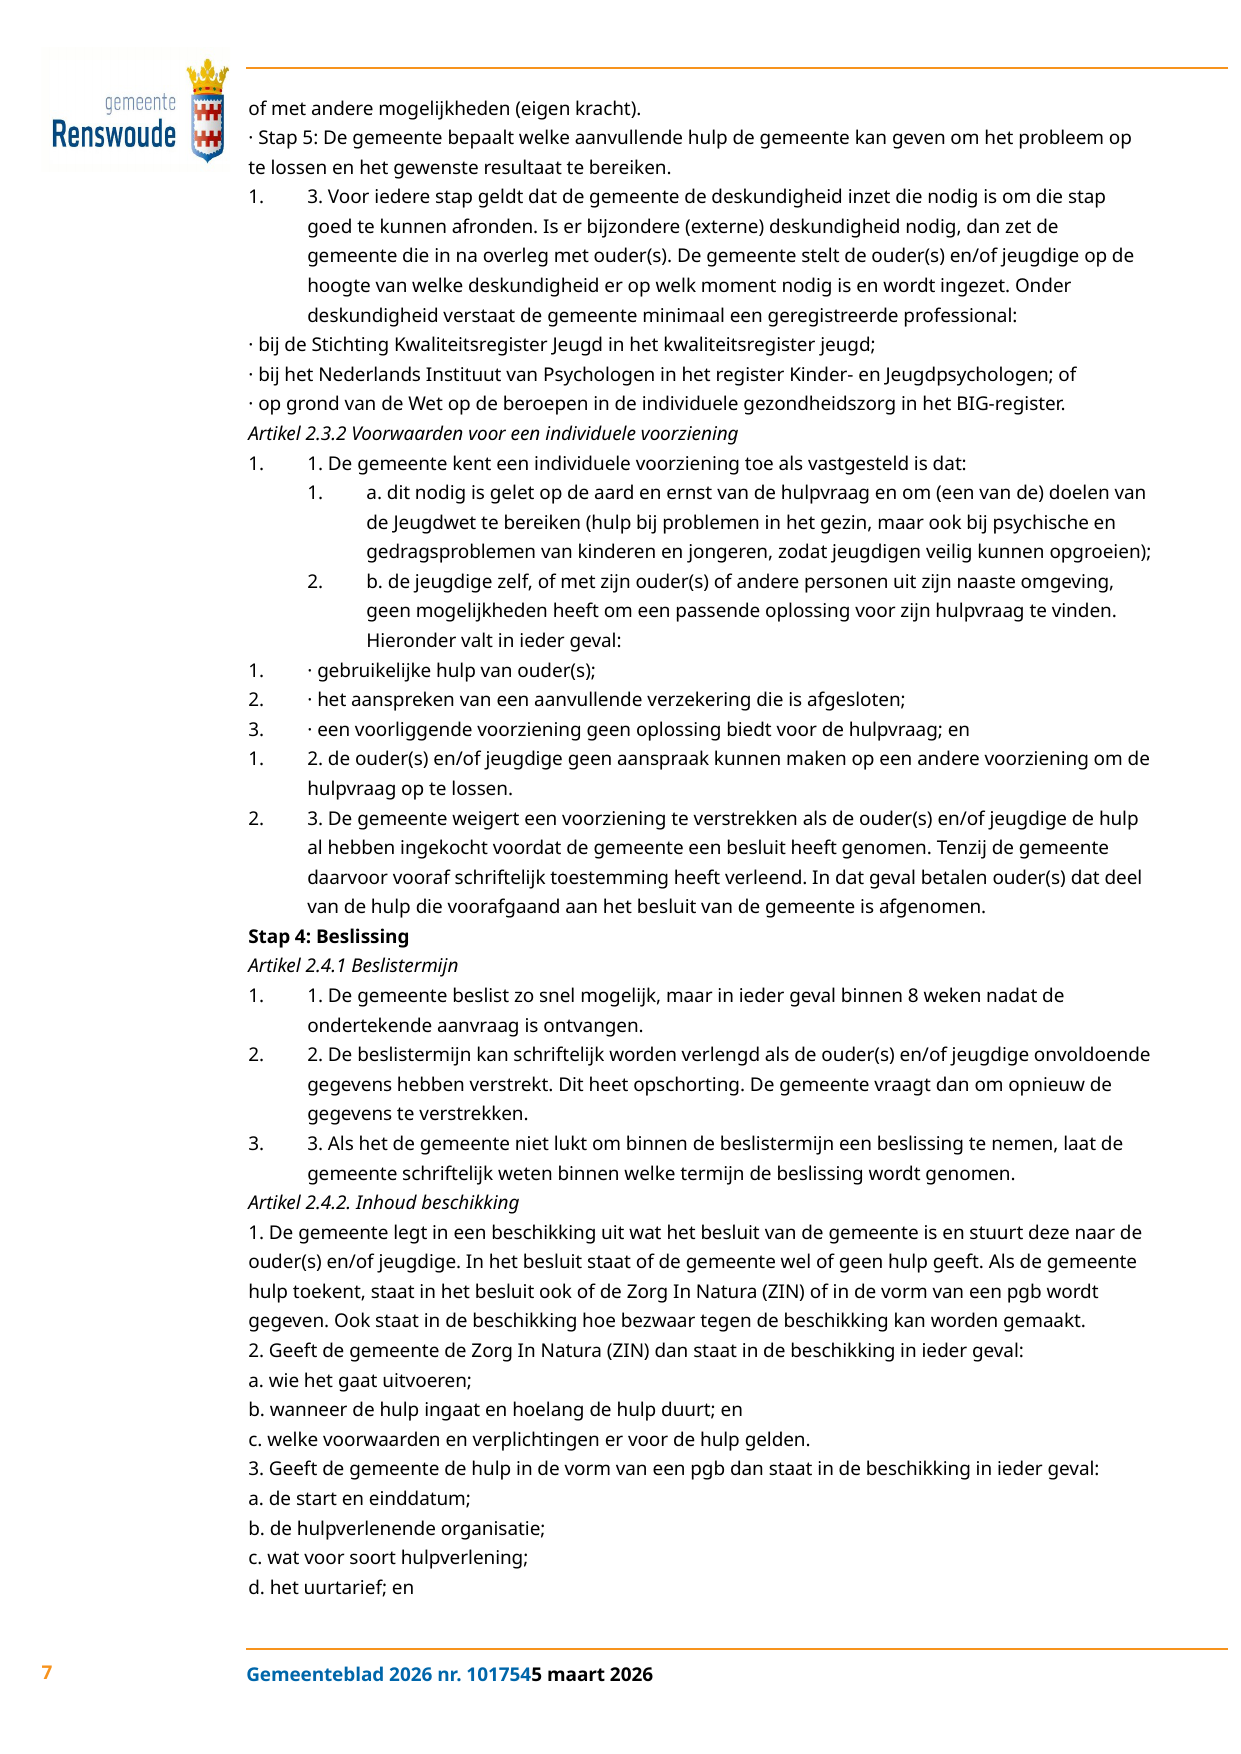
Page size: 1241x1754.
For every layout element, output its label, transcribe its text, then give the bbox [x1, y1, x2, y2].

list 1. De gemeente beslist zo snel mogelijk, maar in ieder geval binnen 8 weken nadat de ondertekende aanvraag is ontvangen. [248, 982, 1152, 1038]
text 3. Geeft de gemeente de hulp in de vorm van een pgb dan staat in de beschikking in ieder geval: [248, 1456, 1152, 1481]
text Stap 4: Beslissing [248, 923, 1152, 949]
text · Stap 5: De gemeente bepaalt welke aanvullende hulp de gemeente kan geven om het probleem op te lossen en het gewenste resultaat te bereiken. [248, 124, 1152, 180]
text · op grond van de Wet op de beroepen in de individuele gezondheidszorg in het BIG-register. [248, 391, 1152, 416]
list 2. de ouder(s) en/of jeugdige geen aanspraak kunnen maken op een andere voorziening om de hulpvraag op te lossen. [248, 746, 1152, 801]
text Artikel 2.4.2. Inhoud beschikking [248, 1189, 1152, 1215]
text a. de start en einddatum; [248, 1485, 1152, 1511]
text · bij het Nederlands Instituut van Psychologen in het register Kinder- en Jeugdpsychologen; of [248, 361, 1152, 387]
list 2. De beslistermijn kan schriftelijk worden verlengd als de ouder(s) en/of jeugdige onvoldoende gegevens hebben verstrekt. Dit heet opschorting. De gemeente vraagt dan om opnieuw de gegevens te verstrekken. [248, 1041, 1152, 1126]
text Artikel 2.4.1 Beslistermijn [248, 953, 1152, 978]
text of met andere mogelijkheden (eigen kracht). [248, 95, 1152, 121]
text d. het uurtarief; en [248, 1574, 1152, 1600]
list · het aanspreken van een aanvullende verzekering die is afgesloten; [248, 686, 1152, 712]
list 3. De gemeente weigert een voorziening te verstrekken als de ouder(s) en/of jeugdige de hulp al hebben ingekocht voordat de gemeente een besluit heeft genomen. Tenzij de gemeente daarvoor vooraf schriftelijk toestemming heeft verleend. In dat geval betalen ouder(s) dat deel van de hulp die voorafgaand aan het besluit van de gemeente is afgenomen. [248, 805, 1152, 919]
list 3. Als het de gemeente niet lukt om binnen de beslistermijn een beslissing te nemen, laat de gemeente schriftelijk weten binnen welke termijn de beslissing wordt genomen. [248, 1130, 1152, 1186]
text Artikel 2.3.2 Voorwaarden voor een individuele voorziening [248, 420, 1152, 446]
text 1. De gemeente legt in een beschikking uit wat het besluit van de gemeente is en stuurt deze naar de ouder(s) en/of jeugdige. In het besluit staat of de gemeente wel of geen hulp geeft. Als de gemeente hulp toekent, staat in het besluit ook of de Zorg In Natura (ZIN) of in de vorm van een pgb wordt gegeven. Ook staat in de beschikking hoe bezwaar tegen de beschikking kan worden gemaakt. [248, 1219, 1152, 1333]
list a. dit nodig is gelet op de aard en ernst van de hulpvraag en om (een van de) doelen van de Jeugdwet te bereiken (hulp bij problemen in het gezin, maar ook bij psychische en gedragsproblemen van kinderen en jongeren, zodat jeugdigen veilig kunnen opgroeien); [307, 479, 1152, 564]
text c. welke voorwaarden en verplichtingen er voor de hulp gelden. [248, 1426, 1152, 1452]
list · gebruikelijke hulp van ouder(s); [248, 657, 1152, 683]
list · een voorliggende voorziening geen oplossing biedt voor de hulpvraag; en [248, 716, 1152, 742]
picture [41, 47, 231, 172]
list 1. De gemeente kent een individuele voorziening toe als vastgesteld is dat: [248, 450, 1152, 476]
text · bij de Stichting Kwaliteitsregister Jeugd in het kwaliteitsregister jeugd; [248, 331, 1152, 357]
text b. de hulpverlenende organisatie; [248, 1515, 1152, 1541]
text 2. Geeft de gemeente de Zorg In Natura (ZIN) dan staat in de beschikking in ieder geval: [248, 1337, 1152, 1363]
list 3. Voor iedere stap geldt dat de gemeente de deskundigheid inzet die nodig is om die stap goed te kunnen afronden. Is er bijzondere (externe) deskundigheid nodig, dan zet de gemeente die in na overleg met ouder(s). De gemeente stelt de ouder(s) en/of jeugdige op de hoogte van welke deskundigheid er op welk moment nodig is en wordt ingezet. Onder deskundigheid verstaat de gemeente minimaal een geregistreerde professional: [248, 183, 1152, 328]
text c. wat voor soort hulpverlening; [248, 1544, 1152, 1570]
text a. wie het gaat uitvoeren; [248, 1367, 1152, 1393]
text b. wanneer de hulp ingaat en hoelang de hulp duurt; en [248, 1396, 1152, 1422]
list b. de jeugdige zelf, of met zijn ouder(s) of andere personen uit zijn naaste omgeving, geen mogelijkheden heeft om een passende oplossing voor zijn hulpvraag te vinden. Hieronder valt in ieder geval: [307, 568, 1152, 653]
